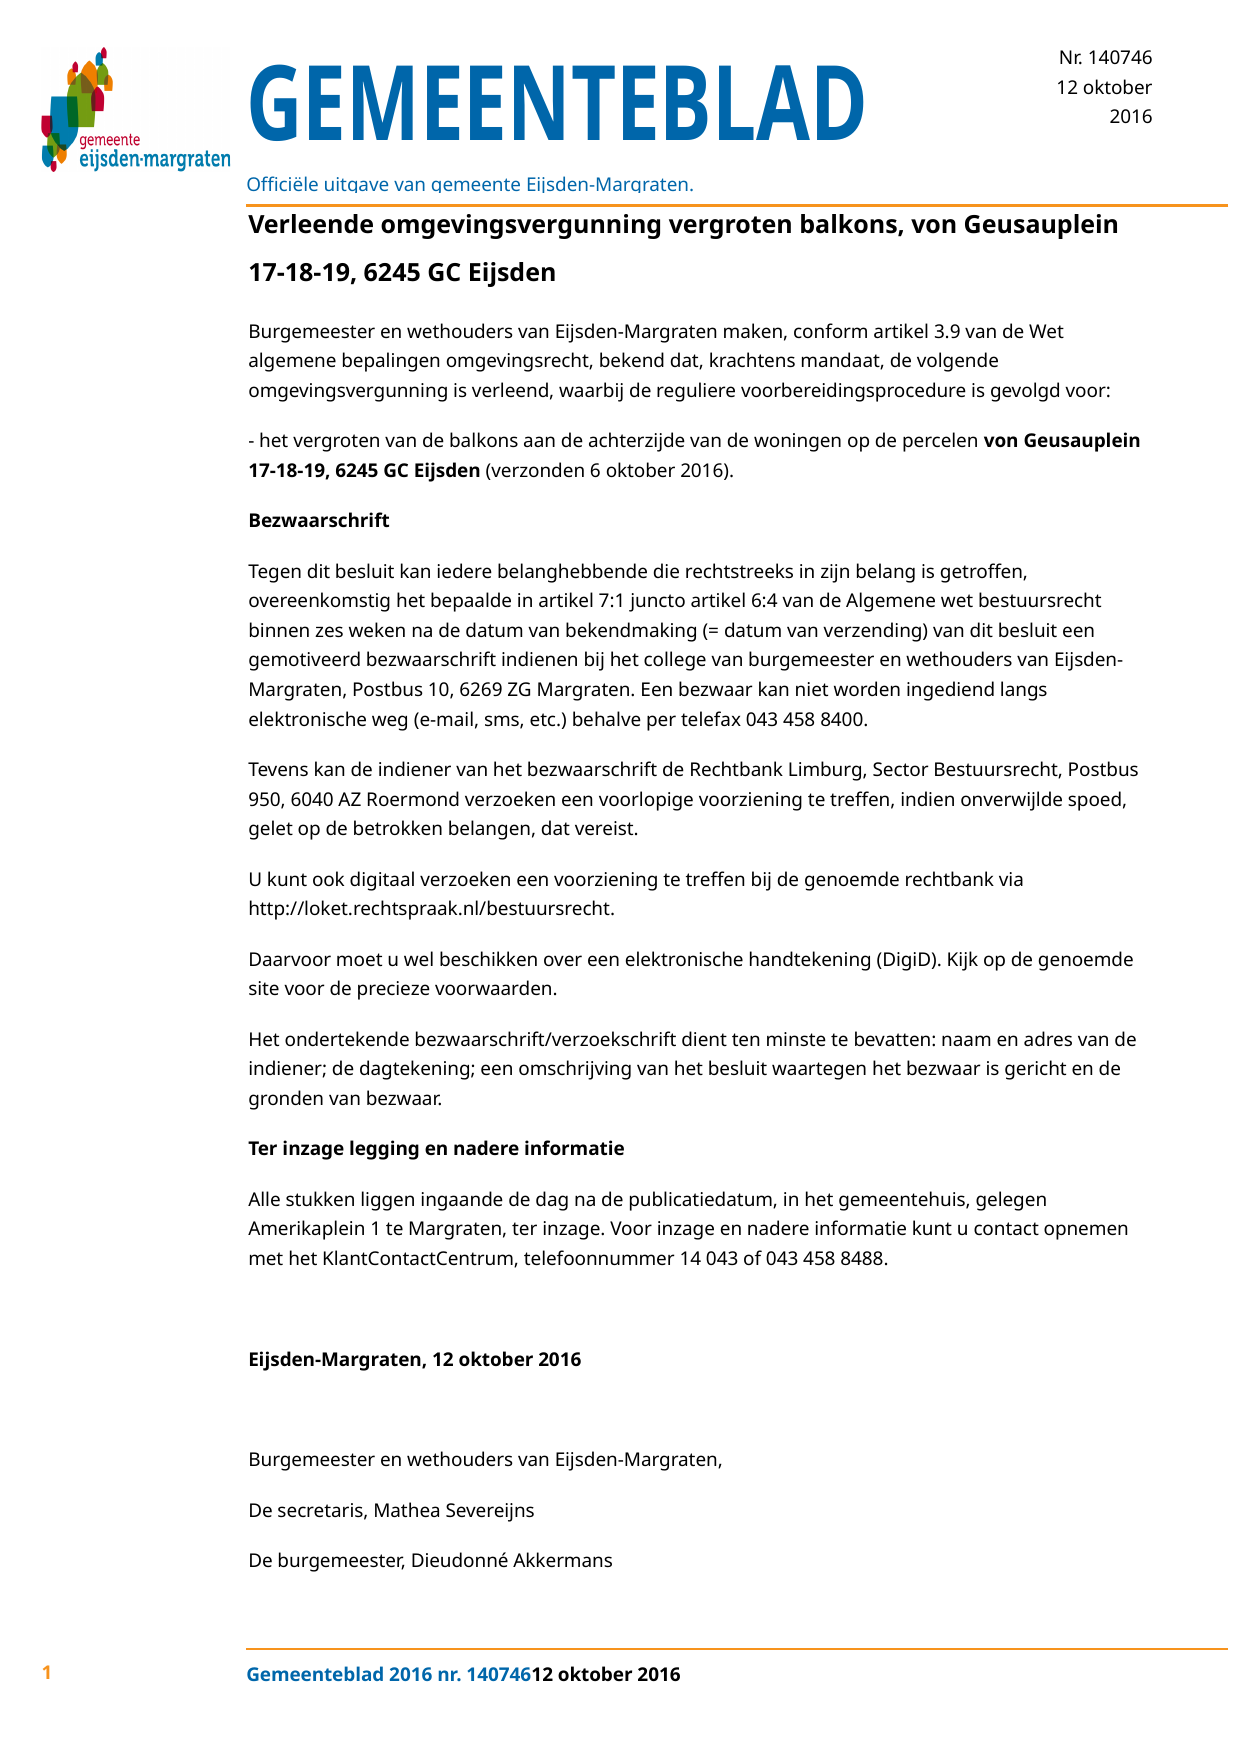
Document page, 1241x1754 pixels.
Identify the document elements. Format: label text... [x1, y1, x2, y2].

text Bezwaarschrift [248, 507, 1152, 533]
text Ter inzage legging en nadere informatie [248, 1135, 1152, 1161]
text De secretaris, Mathea Severeijns [248, 1497, 1152, 1523]
text Alle stukken liggen ingaande de dag na de publicatiedatum, in het gemeentehuis, gelegen Amerikaplein 1 te Margraten, ter inzage. Voor inzage en nadere informatie kunt u contact opnemen met het KlantContactCentrum, telefoonnummer 14 043 of 043 458 8488. [248, 1186, 1152, 1271]
text U kunt ook digitaal verzoeken een voorziening te treffen bij de genoemde rechtbank via http://loket.rechtspraak.nl/bestuursrecht. [248, 866, 1152, 921]
text Eijsden-Margraten, 12 oktober 2016 [248, 1346, 1152, 1372]
text Verleende omgevingsvergunning vergroten balkons, von Geusauplein 17-18-19, 6245 GC Eijsden [248, 207, 1152, 288]
text Burgemeester en wethouders van Eijsden-Margraten maken, conform artikel 3.9 van de Wet algemene bepalingen omgevingsrecht, bekend dat, krachtens mandaat, de volgende omgevingsvergunning is verleend, waarbij de reguliere voorbereidingsprocedure is gevolgd voor: [248, 318, 1152, 403]
text Tevens kan de indiener van het bezwaarschrift de Rechtbank Limburg, Sector Bestuursrecht, Postbus 950, 6040 AZ Roermond verzoeken een voorlopige voorziening te treffen, indien onverwijlde spoed, gelet op de betrokken belangen, dat vereist. [248, 756, 1152, 841]
text De burgemeester, Dieudonné Akkermans [248, 1547, 1152, 1573]
text Tegen dit besluit kan iedere belanghebbende die rechtstreeks in zijn belang is getroffen, overeenkomstig het bepaalde in artikel 7:1 juncto artikel 6:4 van de Algemene wet bestuursrecht binnen zes weken na de datum van bekendmaking (= datum van verzending) van dit besluit een gemotiveerd bezwaarschrift indienen bij het college van burgemeester en wethouders van Eijsden-Margraten, Postbus 10, 6269 ZG Margraten. Een bezwaar kan niet worden ingediend langs elektronische weg (e-mail, sms, etc.) behalve per telefax 043 458 8400. [248, 558, 1152, 732]
text Burgemeester en wethouders van Eijsden-Margraten, [248, 1447, 1152, 1472]
picture [41, 47, 231, 172]
text Daarvoor moet u wel beschikken over een elektronische handtekening (DigiD). Kijk op de genoemde site voor de precieze voorwaarden. [248, 946, 1152, 1001]
text Het ondertekende bezwaarschrift/verzoekschrift dient ten minste te bevatten: naam en adres van de indiener; de dagtekening; een omschrijving van het besluit waartegen het bezwaar is gericht en de gronden van bezwaar. [248, 1026, 1152, 1111]
text - het vergroten van de balkons aan de achterzijde van de woningen op de percelen von Geusauplein 17-18-19, 6245 GC Eijsden (verzonden 6 oktober 2016). [248, 427, 1152, 483]
